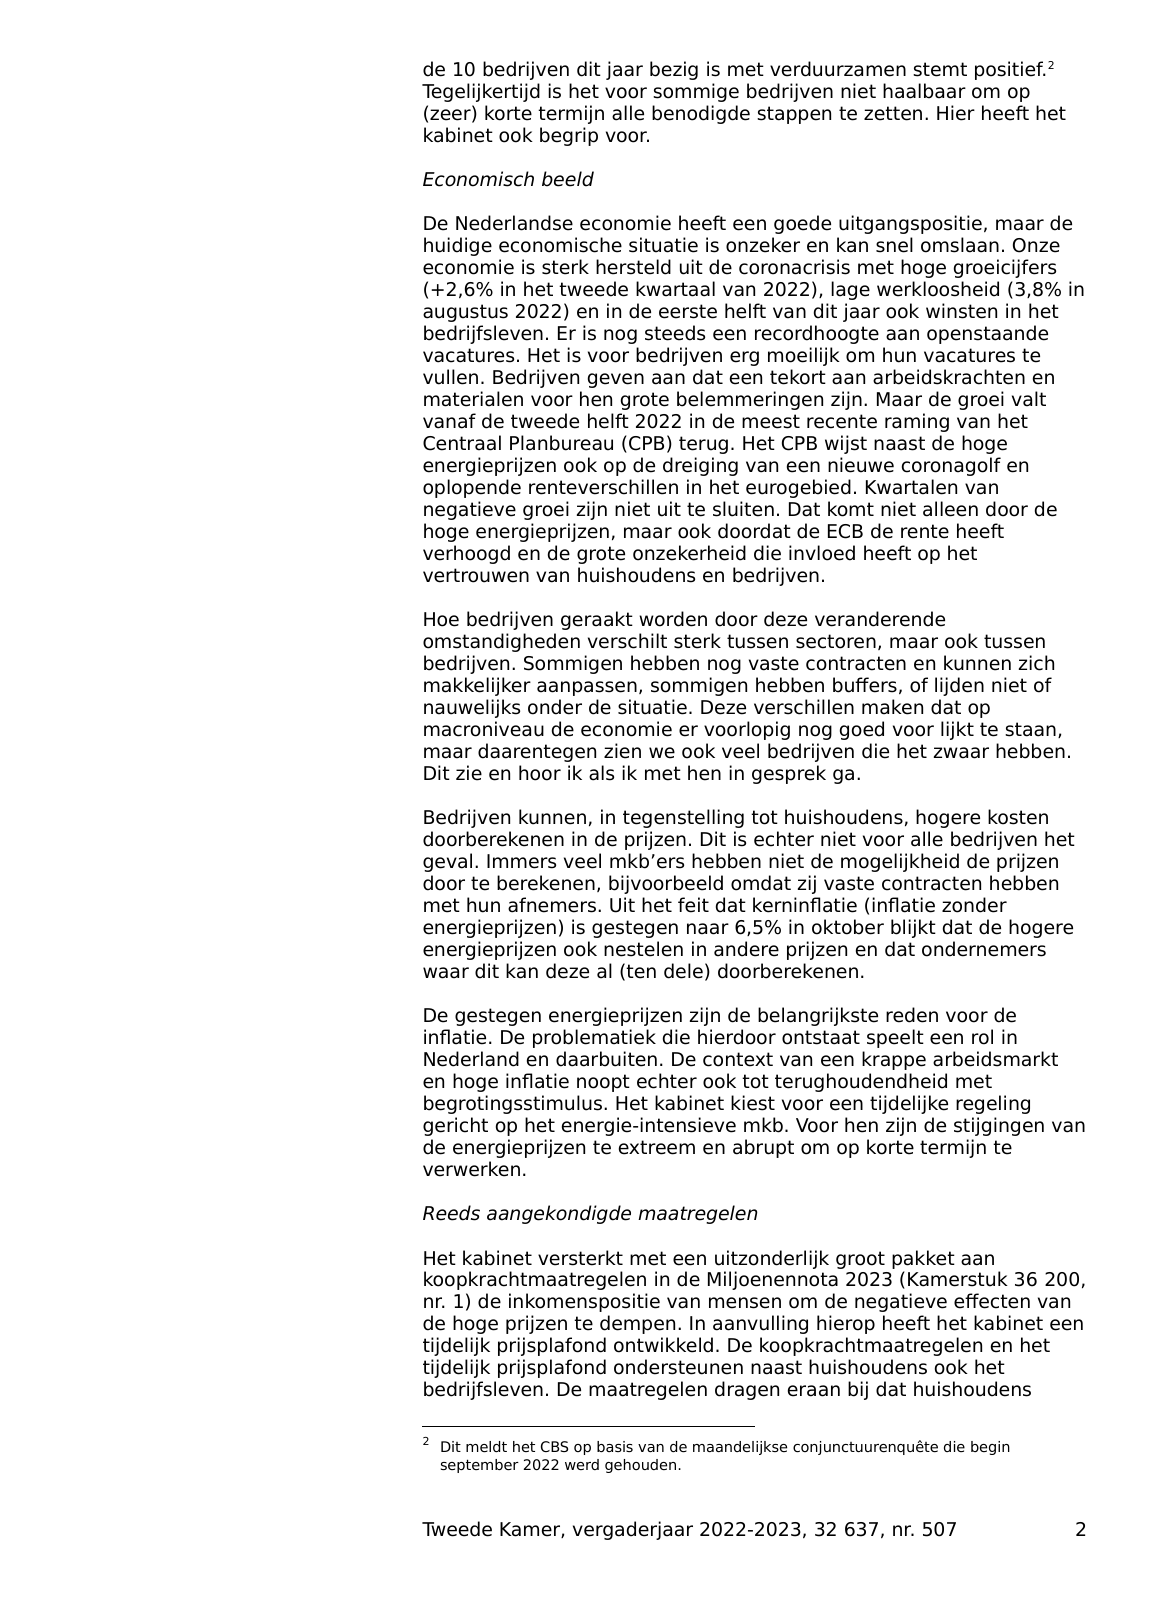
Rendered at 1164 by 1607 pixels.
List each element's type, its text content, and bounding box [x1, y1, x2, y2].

text de 10 bedrijven dit jaar bezig is met verduurzamen stemt positief. Tegelijkertijd is het voor sommige bedrijven niet haalbaar om op (zeer) korte termijn alle benodigde stappen te zetten. Hier heeft het kabinet ook begrip voor. [422, 59, 1087, 147]
text De Nederlandse economie heeft een goede uitgangspositie, maar de huidige economische situatie is onzeker en kan snel omslaan. Onze economie is sterk hersteld uit de coronacrisis met hoge groeicijfers (+2,6% in het tweede kwartaal van 2022), lage werkloosheid (3,8% in augustus 2022) en in de eerste helft van dit jaar ook winsten in het bedrijfsleven. Er is nog steeds een recordhoogte aan openstaande vacatures. Het is voor bedrijven erg moeilijk om hun vacatures te vullen. Bedrijven geven aan dat een tekort aan arbeidskrachten en materialen voor hen grote belemmeringen zijn. Maar de groei valt vanaf de tweede helft 2022 in de meest recente raming van het Centraal Planbureau (CPB) terug. Het CPB wijst naast de hoge energieprijzen ook op de dreiging van een nieuwe coronagolf en oplopende renteverschillen in het eurogebied. Kwartalen van negatieve groei zijn niet uit te sluiten. Dat komt niet alleen door de hoge energieprijzen, maar ook doordat de ECB de rente heeft verhoogd en de grote onzekerheid die invloed heeft op het vertrouwen van huishoudens en bedrijven. [422, 213, 1087, 587]
text Dit meldt het CBS op basis van de maandelijkse conjunctuurenquête die begin september 2022 werd gehouden. [422, 1435, 1087, 1474]
text Het kabinet versterkt met een uitzonderlijk groot pakket aan koopkrachtmaatregelen in de Miljoenennota 2023 (Kamerstuk 36 200, nr. 1) de inkomenspositie van mensen om de negatieve effecten van de hoge prijzen te dempen. In aanvulling hierop heeft het kabinet een tijdelijk prijsplafond ontwikkeld. De koopkrachtmaatregelen en het tijdelijk prijsplafond ondersteunen naast huishoudens ook het bedrijfsleven. De maatregelen dragen eraan bij dat huishoudens [422, 1247, 1087, 1401]
subtitle Reeds aangekondigde maatregelen [422, 1203, 1087, 1225]
text De gestegen energieprijzen zijn de belangrijkste reden voor de inflatie. De problematiek die hierdoor ontstaat speelt een rol in Nederland en daarbuiten. De context van een krappe arbeidsmarkt en hoge inflatie noopt echter ook tot terughoudendheid met begrotingsstimulus. Het kabinet kiest voor een tijdelijke regeling gericht op het energie-intensieve mkb. Voor hen zijn de stijgingen van de energieprijzen te extreem en abrupt om op korte termijn te verwerken. [422, 1005, 1087, 1181]
text Bedrijven kunnen, in tegenstelling tot huishoudens, hogere kosten doorberekenen in de prijzen. Dit is echter niet voor alle bedrijven het geval. Immers veel mkb’ers hebben niet de mogelijkheid de prijzen door te berekenen, bijvoorbeeld omdat zij vaste contracten hebben met hun afnemers. Uit het feit dat kerninflatie (inflatie zonder energieprijzen) is gestegen naar 6,5% in oktober blijkt dat de hogere energieprijzen ook nestelen in andere prijzen en dat ondernemers waar dit kan deze al (ten dele) doorberekenen. [422, 807, 1087, 983]
text Hoe bedrijven geraakt worden door deze veranderende omstandigheden verschilt sterk tussen sectoren, maar ook tussen bedrijven. Sommigen hebben nog vaste contracten en kunnen zich makkelijker aanpassen, sommigen hebben buffers, of lijden niet of nauwelijks onder de situatie. Deze verschillen maken dat op macroniveau de economie er voorlopig nog goed voor lijkt te staan, maar daarentegen zien we ook veel bedrijven die het zwaar hebben. Dit zie en hoor ik als ik met hen in gesprek ga. [422, 609, 1087, 785]
subtitle Economisch beeld [422, 169, 1087, 191]
